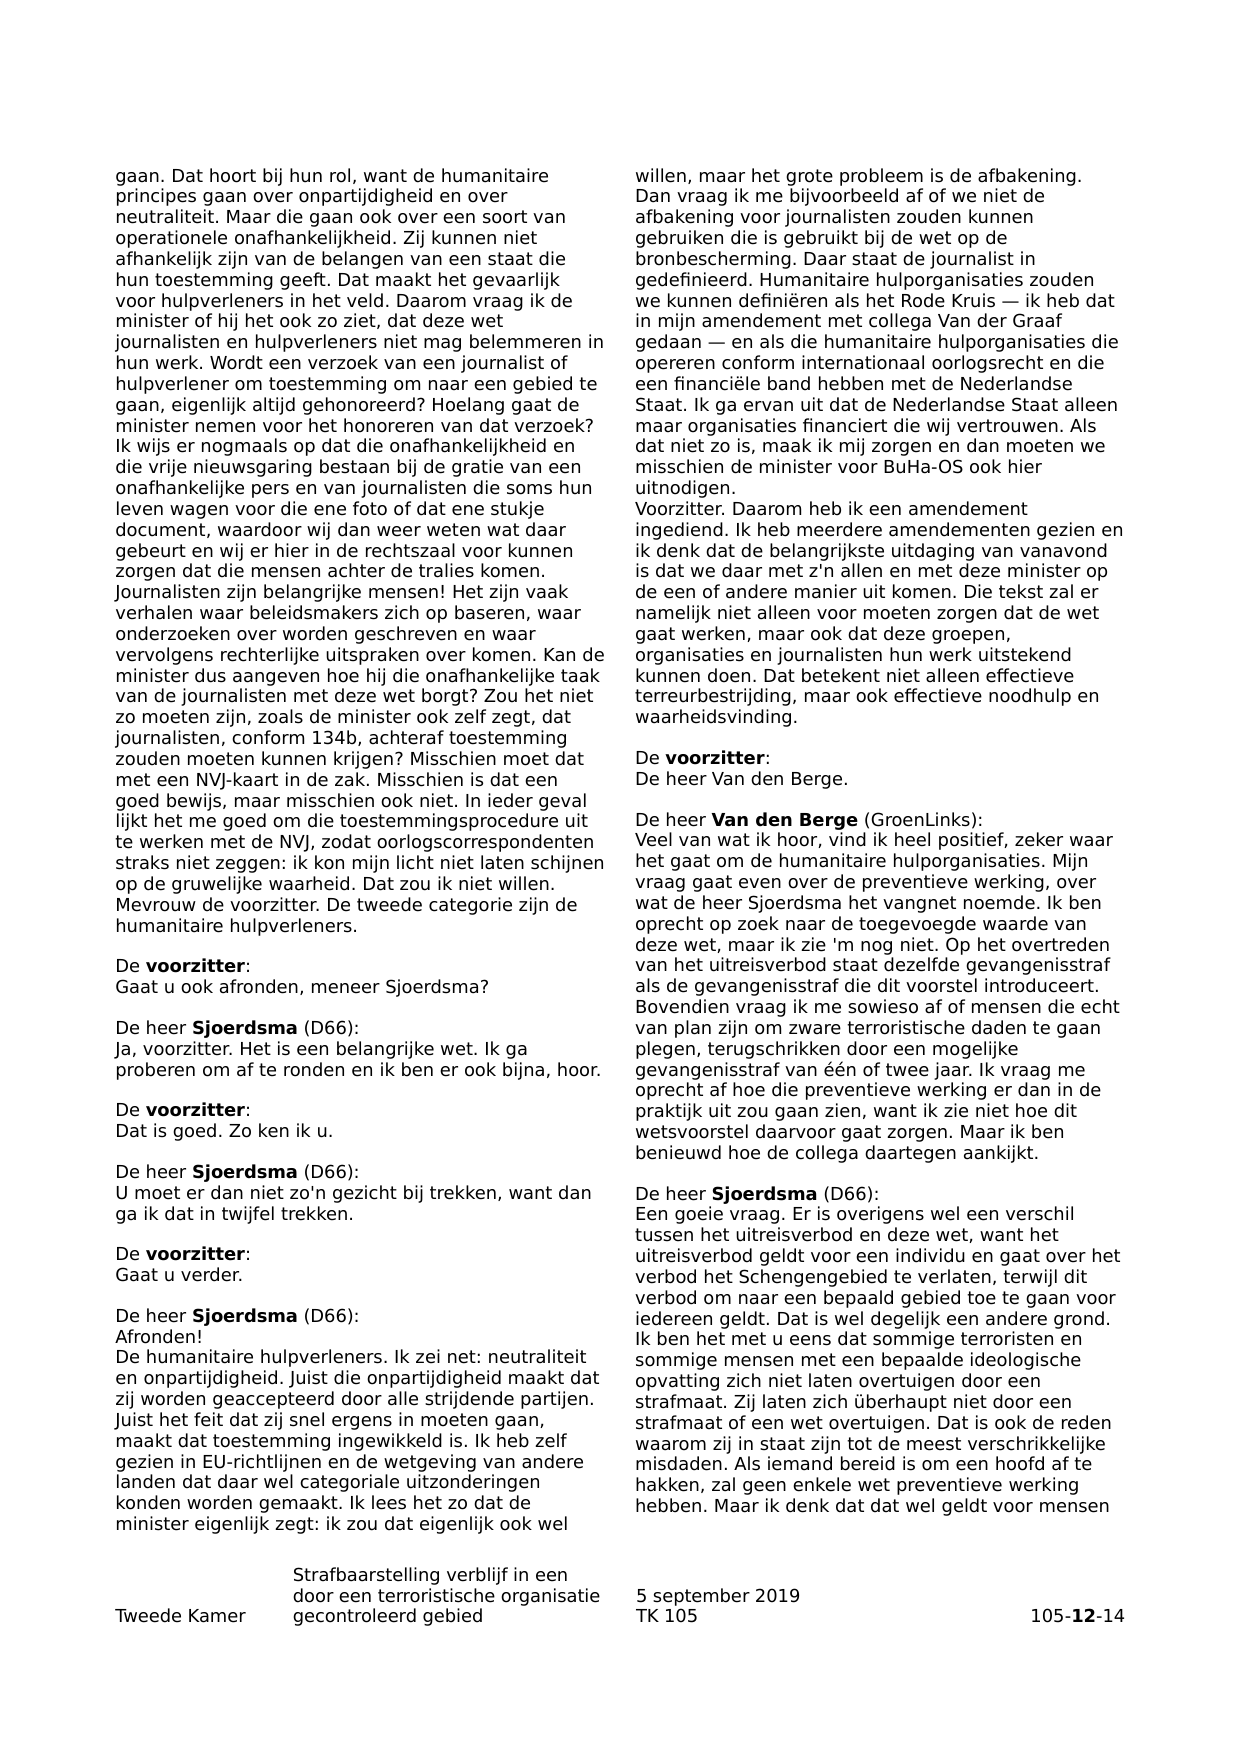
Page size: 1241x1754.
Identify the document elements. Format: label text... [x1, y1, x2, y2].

text Dat is goed. Zo ken ik u. [115, 1121, 605, 1142]
text willen, maar het grote probleem is de afbakening. [635, 165, 1125, 186]
text Afronden! [115, 1326, 605, 1347]
text Veel van wat ik hoor, vind ik heel positief, zeker waar het gaat om de humanitaire hulporganisaties. Mijn vraag gaat even over de preventieve werking, over wat de heer Sjoerdsma het vangnet noemde. Ik ben oprecht op zoek naar de toegevoegde waarde van deze wet, maar ik zie 'm nog niet. Op het overtreden van het uitreisverbod staat dezelfde gevangenisstraf als de gevangenisstraf die dit voorstel introduceert. Bovendien vraag ik me sowieso af of mensen die echt van plan zijn om zware terroristische daden te gaan plegen, terugschrikken door een mogelijke gevangenisstraf van één of twee jaar. Ik vraag me oprecht af hoe die preventieve werking er dan in de praktijk uit zou gaan zien, want ik zie niet hoe dit wetsvoorstel daarvoor gaat zorgen. Maar ik ben benieuwd hoe de collega daartegen aankijkt. [635, 830, 1125, 1163]
text De humanitaire hulpverleners. Ik zei net: neutraliteit en onpartijdigheid. Juist die onpartijdigheid maakt dat zij worden geaccepteerd door alle strijdende partijen. Juist het feit dat zij snel ergens in moeten gaan, maakt dat toestemming ingewikkeld is. Ik heb zelf gezien in EU-richtlijnen en de wetgeving van andere landen dat daar wel categoriale uitzonderingen konden worden gemaakt. Ik lees het zo dat de minister eigenlijk zegt: ik zou dat eigenlijk ook wel [115, 1347, 605, 1535]
text De heer Van den Berge. [635, 768, 1125, 789]
text De heer Sjoerdsma (D66): [635, 1183, 1125, 1204]
text gaan. Dat hoort bij hun rol, want de humanitaire principes gaan over onpartijdigheid en over neutraliteit. Maar die gaan ook over een soort van operationele onafhankelijkheid. Zij kunnen niet afhankelijk zijn van de belangen van een staat die hun toestemming geeft. Dat maakt het gevaarlijk voor hulpverleners in het veld. Daarom vraag ik de minister of hij het ook zo ziet, dat deze wet journalisten en hulpverleners niet mag belemmeren in hun werk. Wordt een verzoek van een journalist of hulpverlener om toestemming om naar een gebied te gaan, eigenlijk altijd gehonoreerd? Hoelang gaat de minister nemen voor het honoreren van dat verzoek? [115, 165, 605, 436]
text Ik ben het met u eens dat sommige terroristen en sommige mensen met een bepaalde ideologische opvatting zich niet laten overtuigen door een strafmaat. Zij laten zich überhaupt niet door een strafmaat of een wet overtuigen. Dat is ook de reden waarom zij in staat zijn tot de meest verschrikkelijke misdaden. Als iemand bereid is om een hoofd af te hakken, zal geen enkele wet preventieve werking hebben. Maar ik denk dat dat wel geldt voor mensen [635, 1329, 1125, 1517]
text Gaat u ook afronden, meneer Sjoerdsma? [115, 977, 605, 998]
text U moet er dan niet zo'n gezicht bij trekken, want dan ga ik dat in twijfel trekken. [115, 1182, 605, 1224]
text Voorzitter. Daarom heb ik een amendement ingediend. Ik heb meerdere amendementen gezien en ik denk dat de belangrijkste uitdaging van vanavond is dat we daar met z'n allen en met deze minister op de een of andere manier uit komen. Die tekst zal er namelijk niet alleen voor moeten zorgen dat de wet gaat werken, maar ook dat deze groepen, organisaties en journalisten hun werk uitstekend kunnen doen. Dat betekent niet alleen effectieve terreurbestrijding, maar ook effectieve noodhulp en waarheidsvinding. [635, 499, 1125, 728]
text De voorzitter: [115, 956, 605, 977]
text De voorzitter: [635, 748, 1125, 768]
text De voorzitter: [115, 1100, 605, 1121]
text De heer Sjoerdsma (D66): [115, 1306, 605, 1326]
text De voorzitter: [115, 1244, 605, 1265]
text De heer Sjoerdsma (D66): [115, 1018, 605, 1038]
text De heer Van den Berge (GroenLinks): [635, 809, 1125, 830]
text Mevrouw de voorzitter. De tweede categorie zijn de humanitaire hulpverleners. [115, 894, 605, 936]
text Gaat u verder. [115, 1265, 605, 1286]
text Ja, voorzitter. Het is een belangrijke wet. Ik ga proberen om af te ronden en ik ben er ook bijna, hoor. [115, 1038, 605, 1080]
text Een goeie vraag. Er is overigens wel een verschil tussen het uitreisverbod en deze wet, want het uitreisverbod geldt voor een individu en gaat over het verbod het Schengengebied te verlaten, terwijl dit verbod om naar een bepaald gebied toe te gaan voor iedereen geldt. Dat is wel degelijk een andere grond. [635, 1204, 1125, 1329]
text Ik wijs er nogmaals op dat die onafhankelijkheid en die vrije nieuwsgaring bestaan bij de gratie van een onafhankelijke pers en van journalisten die soms hun leven wagen voor die ene foto of dat ene stukje document, waardoor wij dan weer weten wat daar gebeurt en wij er hier in de rechtszaal voor kunnen zorgen dat die mensen achter de tralies komen. Journalisten zijn belangrijke mensen! Het zijn vaak verhalen waar beleidsmakers zich op baseren, waar onderzoeken over worden geschreven en waar vervolgens rechterlijke uitspraken over komen. Kan de minister dus aangeven hoe hij die onafhankelijke taak van de journalisten met deze wet borgt? Zou het niet zo moeten zijn, zoals de minister ook zelf zegt, dat journalisten, conform 134b, achteraf toestemming zouden moeten kunnen krijgen? Misschien moet dat met een NVJ-kaart in de zak. Misschien is dat een goed bewijs, maar misschien ook niet. In ieder geval lijkt het me goed om die toestemmingsprocedure uit te werken met de NVJ, zodat oorlogscorrespondenten straks niet zeggen: ik kon mijn licht niet laten schijnen op de gruwelijke waarheid. Dat zou ik niet willen. [115, 436, 605, 894]
text Dan vraag ik me bijvoorbeeld af of we niet de afbakening voor journalisten zouden kunnen gebruiken die is gebruikt bij de wet op de bronbescherming. Daar staat de journalist in gedefinieerd. Humanitaire hulporganisaties zouden we kunnen definiëren als het Rode Kruis — ik heb dat in mijn amendement met collega Van der Graaf gedaan — en als die humanitaire hulporganisaties die opereren conform internationaal oorlogsrecht en die een financiële band hebben met de Nederlandse Staat. Ik ga ervan uit dat de Nederlandse Staat alleen maar organisaties financiert die wij vertrouwen. Als dat niet zo is, maak ik mij zorgen en dan moeten we misschien de minister voor BuHa-OS ook hier uitnodigen. [635, 186, 1125, 499]
text De heer Sjoerdsma (D66): [115, 1162, 605, 1182]
